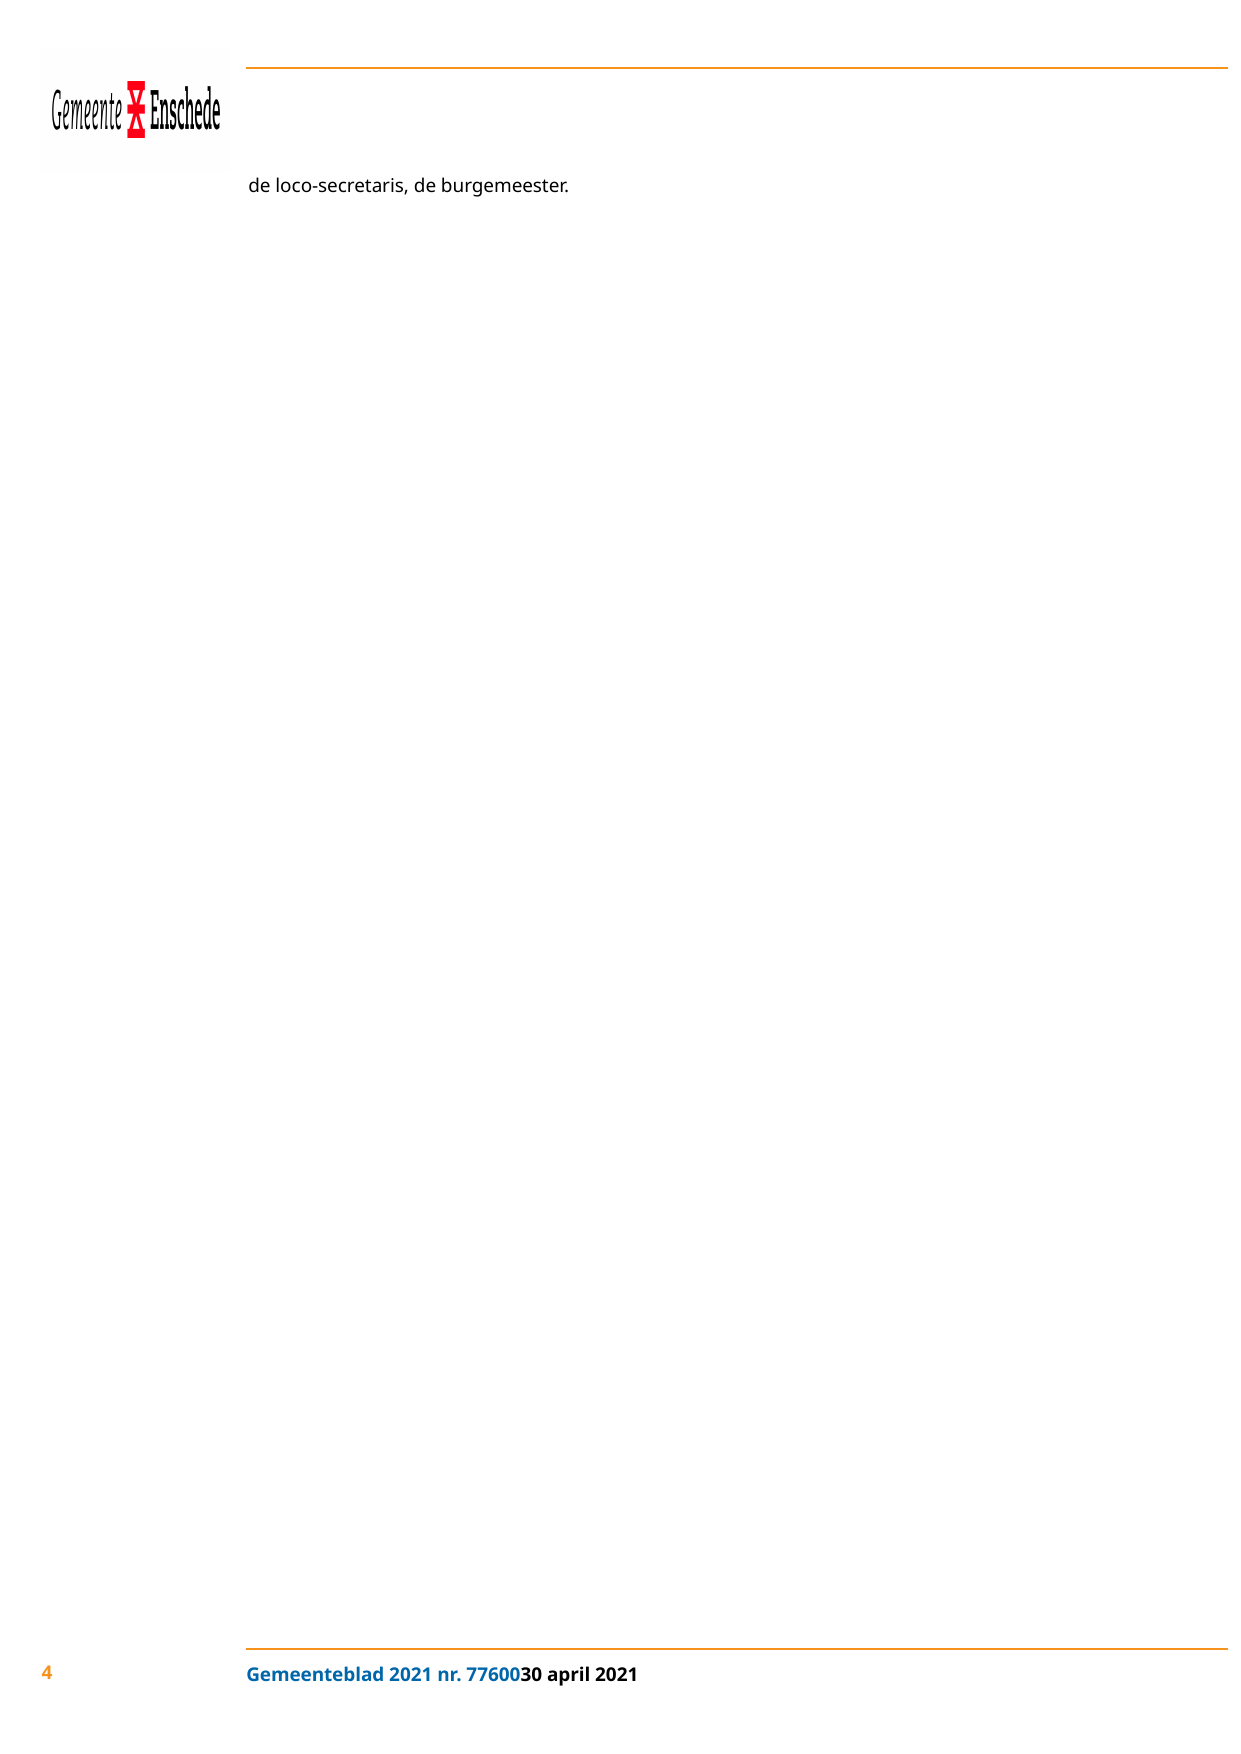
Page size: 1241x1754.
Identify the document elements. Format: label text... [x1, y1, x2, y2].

text de loco-secretaris, de burgemeester. [248, 172, 1152, 198]
picture [41, 47, 231, 172]
